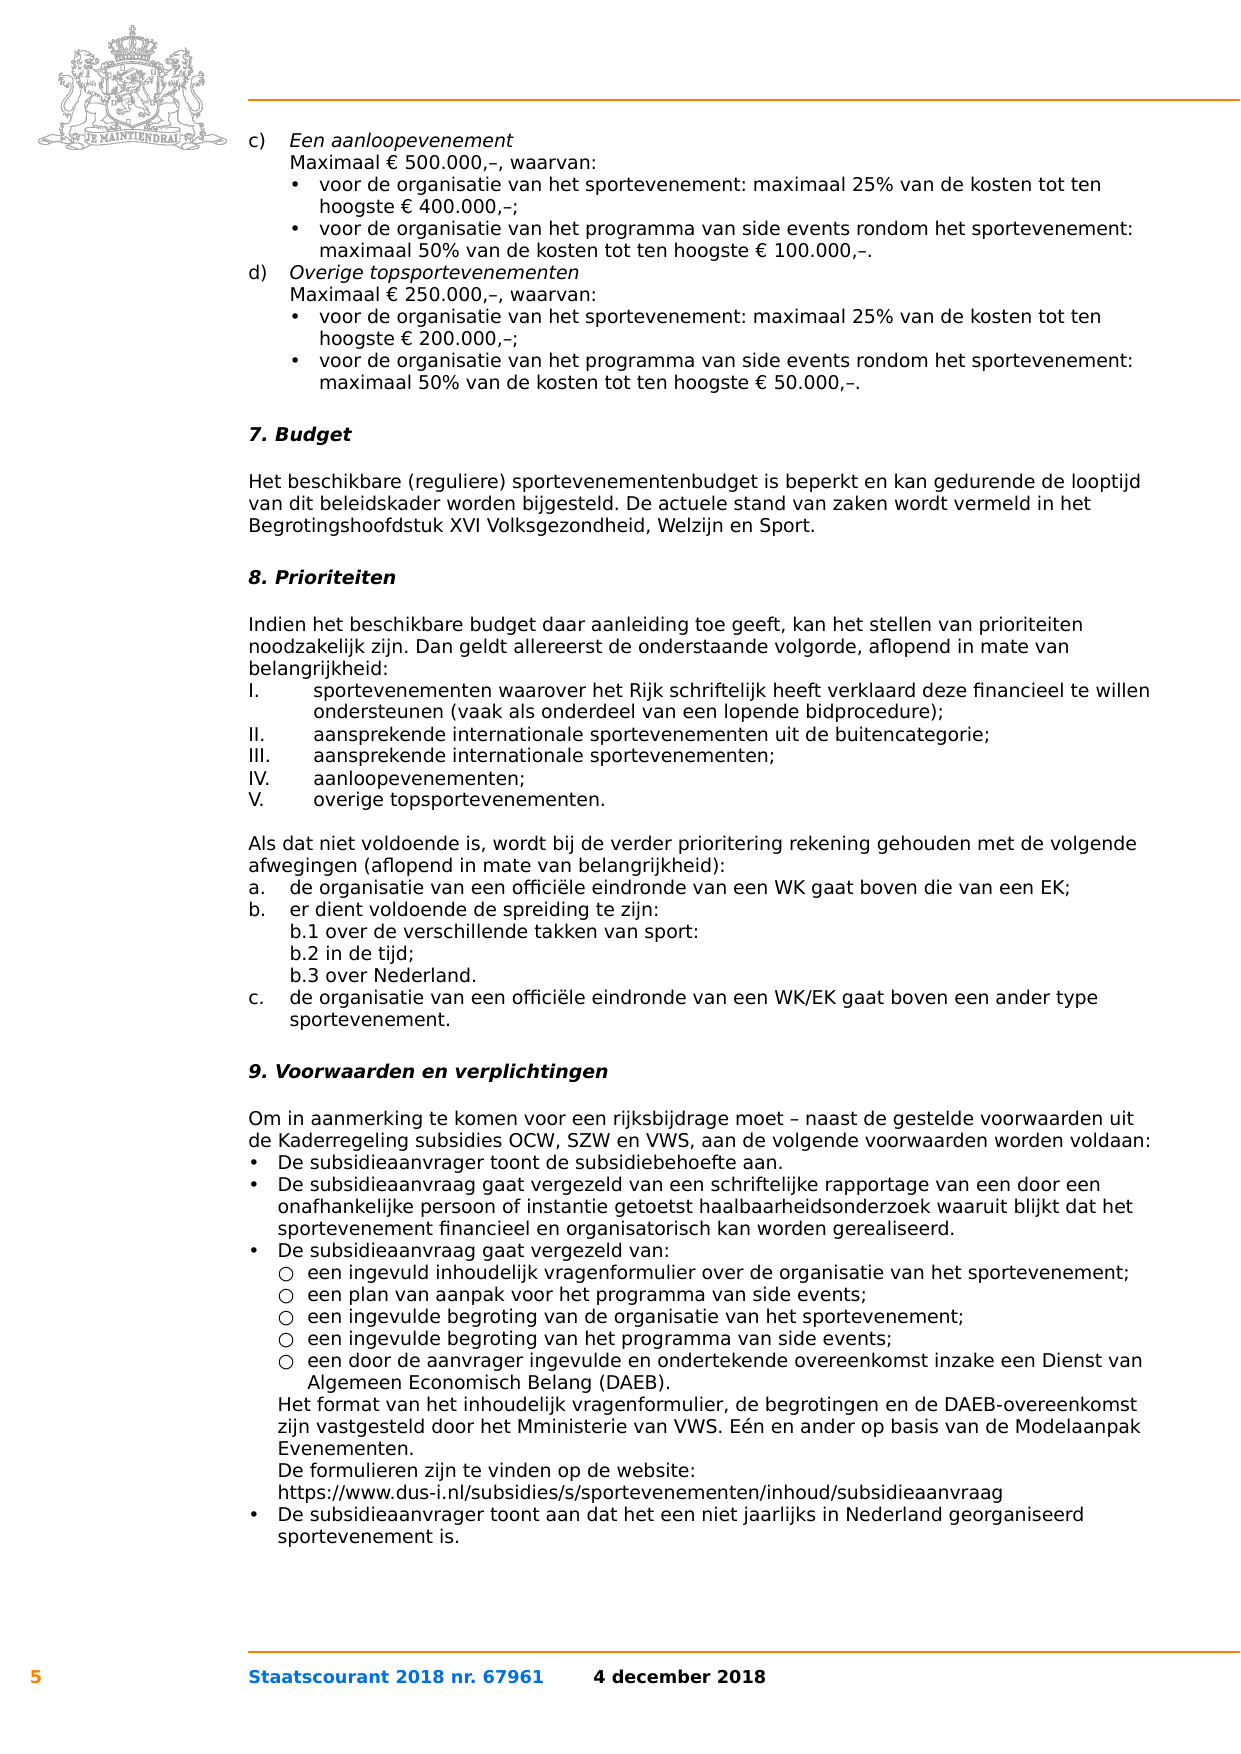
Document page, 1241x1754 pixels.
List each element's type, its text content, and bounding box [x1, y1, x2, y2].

text • voor de organisatie van het sportevenement: maximaal 25% van de kosten tot ten hoogste € 400.000,–; [289, 174, 1163, 218]
picture [38, 25, 227, 150]
text Maximaal € 500.000,–, waarvan: [289, 152, 1163, 174]
text Het beschikbare (reguliere) sportevenementenbudget is beperkt en kan gedurende de looptijd van dit beleidskader worden bijgesteld. De actuele stand van zaken wordt vermeld in het Begrotingshoofdstuk XVI Volksgezondheid, Welzijn en Sport. [248, 471, 1163, 537]
text a. de organisatie van een officiële eindronde van een WK gaat boven die van een EK; [248, 877, 1163, 899]
text c) Een aanloopevenement [248, 130, 1163, 152]
subtitle 7. Budget [248, 424, 1163, 446]
text • De subsidieaanvrager toont de subsidiebehoefte aan. [248, 1152, 1163, 1174]
text Het format van het inhoudelijk vragenformulier, de begrotingen en de DAEB-overeenkomst zijn vastgesteld door het Mministerie van VWS. Eén en ander op basis van de Modelaanpak Evenementen. [277, 1394, 1163, 1460]
text c. de organisatie van een officiële eindronde van een WK/EK gaat boven een ander type sportevenement. [248, 987, 1163, 1031]
text d) Overige topsportevenementen [248, 262, 1163, 284]
text III. aansprekende internationale sportevenementen; [248, 745, 1163, 767]
text ○ een ingevulde begroting van het programma van side events; [278, 1328, 1163, 1350]
text • De subsidieaanvraag gaat vergezeld van een schriftelijke rapportage van een door een onafhankelijke persoon of instantie getoetst haalbaarheidsonderzoek waaruit blijkt dat het sportevenement financieel en organisatorisch kan worden gerealiseerd. [248, 1174, 1163, 1240]
text II. aansprekende internationale sportevenementen uit de buitencategorie; [248, 723, 1163, 745]
text • voor de organisatie van het programma van side events rondom het sportevenement: maximaal 50% van de kosten tot ten hoogste € 50.000,–. [289, 350, 1163, 394]
text • voor de organisatie van het programma van side events rondom het sportevenement: maximaal 50% van de kosten tot ten hoogste € 100.000,–. [289, 218, 1163, 262]
text Als dat niet voldoende is, wordt bij de verder prioritering rekening gehouden met de volgende afwegingen (aflopend in mate van belangrijkheid): [248, 833, 1163, 877]
text ○ een plan van aanpak voor het programma van side events; [278, 1284, 1163, 1306]
text ○ een ingevuld inhoudelijk vragenformulier over de organisatie van het sportevenement; [278, 1262, 1163, 1284]
text Maximaal € 250.000,–, waarvan: [289, 284, 1163, 306]
text IV. aanloopevenementen; [248, 767, 1163, 789]
subtitle 8. Prioriteiten [248, 567, 1163, 588]
text Om in aanmerking te komen voor een rijksbijdrage moet – naast de gestelde voorwaarden uit de Kaderregeling subsidies OCW, SZW en VWS, aan de volgende voorwaarden worden voldaan: [248, 1108, 1163, 1152]
text • voor de organisatie van het sportevenement: maximaal 25% van de kosten tot ten hoogste € 200.000,–; [289, 306, 1163, 350]
text b. er dient voldoende de spreiding te zijn: [248, 899, 1163, 921]
text I. sportevenementen waarover het Rijk schriftelijk heeft verklaard deze financieel te willen ondersteunen (vaak als onderdeel van een lopende bidprocedure); [248, 679, 1163, 723]
text V. overige topsportevenementen. [248, 789, 1163, 811]
text Indien het beschikbare budget daar aanleiding toe geeft, kan het stellen van prioriteiten noodzakelijk zijn. Dan geldt allereerst de onderstaande volgorde, aflopend in mate van belangrijkheid: [248, 613, 1163, 679]
text b.2 in de tijd; [289, 943, 1163, 965]
text De formulieren zijn te vinden op de website: https://www.dus-i.nl/subsidies/s/sportevenementen/inhoud/subsidieaanvraag [277, 1460, 1163, 1504]
text • De subsidieaanvraag gaat vergezeld van: [248, 1240, 1163, 1262]
text b.3 over Nederland. [289, 965, 1163, 987]
text • De subsidieaanvrager toont aan dat het een niet jaarlijks in Nederland georganiseerd sportevenement is. [248, 1504, 1163, 1548]
text b.1 over de verschillende takken van sport: [289, 921, 1163, 943]
subtitle 9. Voorwaarden en verplichtingen [248, 1061, 1163, 1083]
text ○ een door de aanvrager ingevulde en ondertekende overeenkomst inzake een Dienst van Algemeen Economisch Belang (DAEB). [278, 1350, 1163, 1394]
text ○ een ingevulde begroting van de organisatie van het sportevenement; [278, 1306, 1163, 1328]
